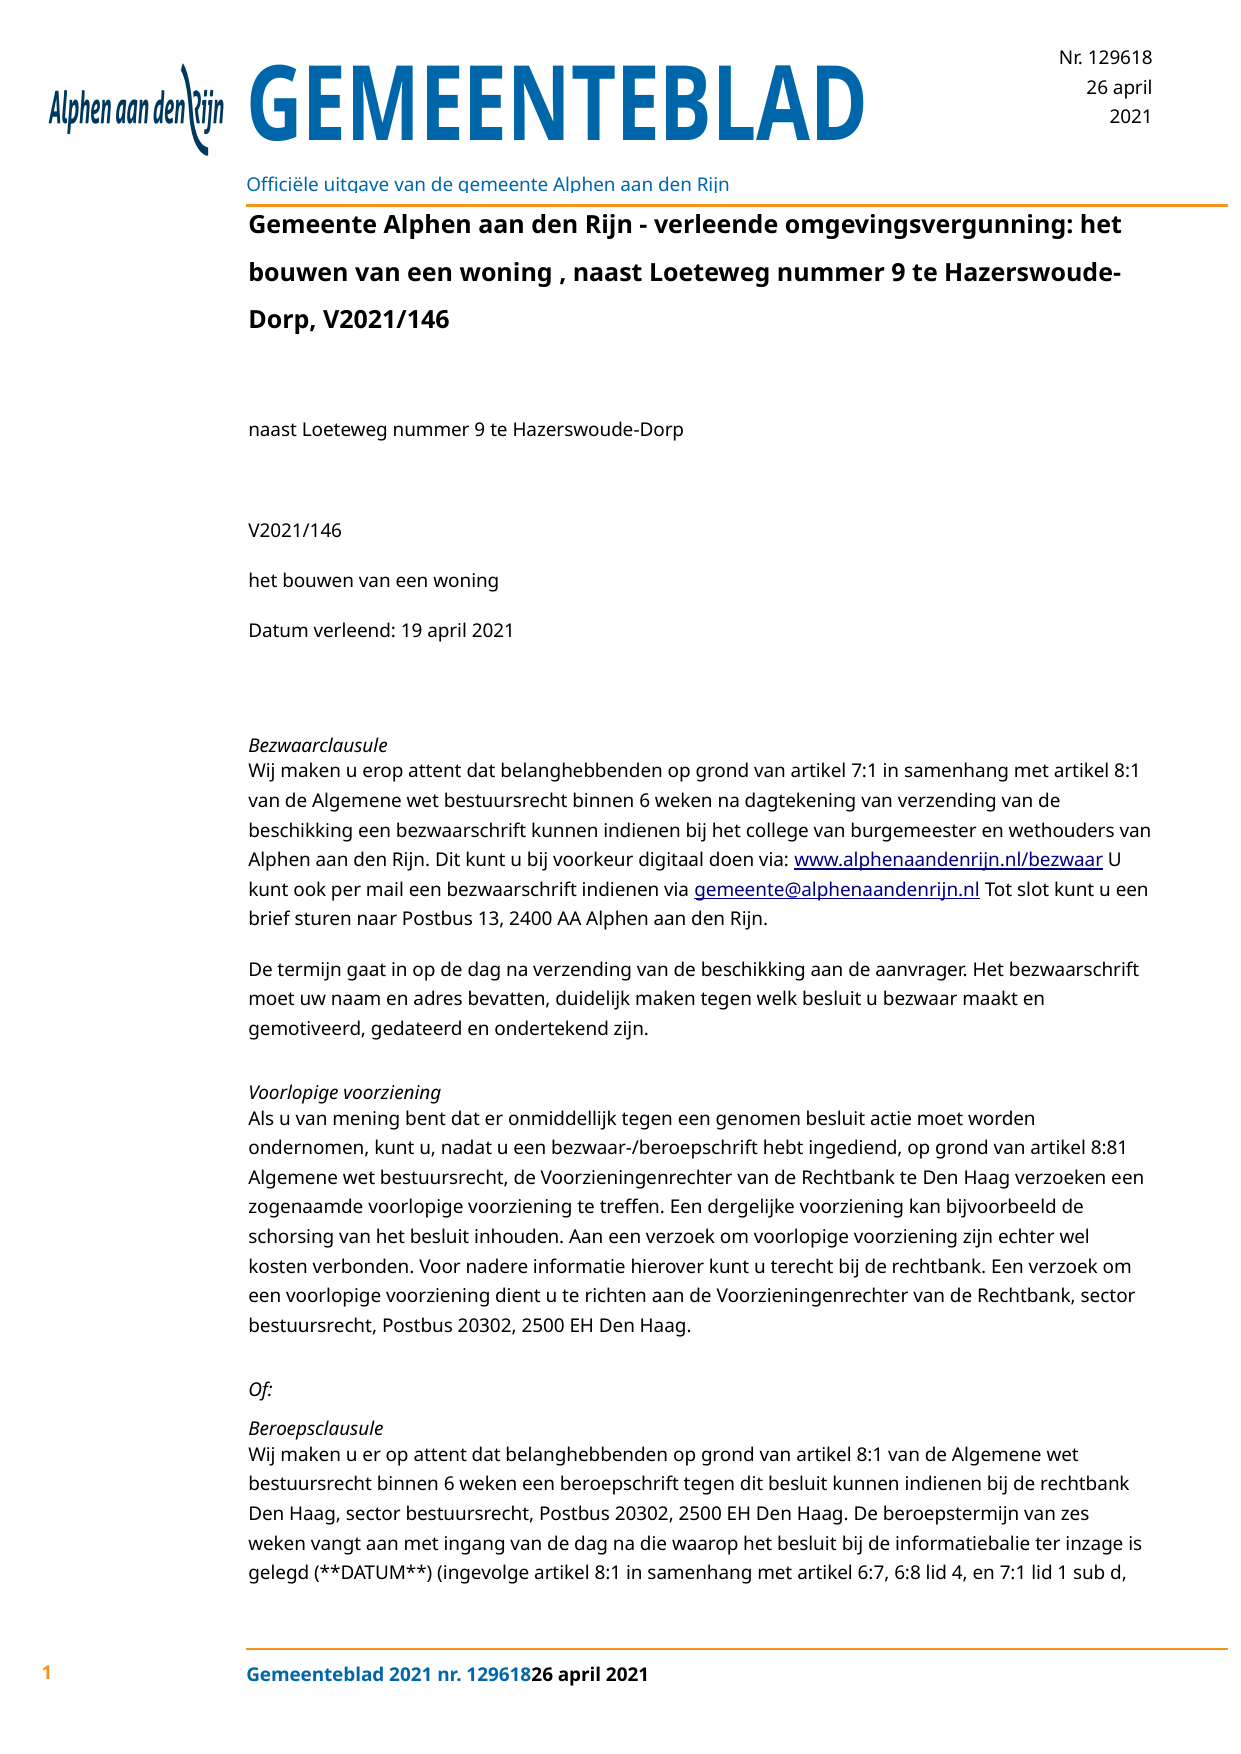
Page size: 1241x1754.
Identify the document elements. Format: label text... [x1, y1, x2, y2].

text Wij maken u erop attent dat belanghebbenden op grond van artikel 7:1 in samenhang met artikel 8:1 van de Algemene wet bestuursrecht binnen 6 weken na dagtekening van verzending van de beschikking een bezwaarschrift kunnen indienen bij het college van burgemeester en wethouders van Alphen aan den Rijn. Dit kunt u bij voorkeur digitaal doen via: www.alphenaandenrijn.nl/bezwaar U kunt ook per mail een bezwaarschrift indienen via gemeente@alphenaandenrijn.nl Tot slot kunt u een brief sturen naar Postbus 13, 2400 AA Alphen aan den Rijn. [248, 758, 1152, 931]
picture [41, 47, 231, 172]
text De termijn gaat in op de dag na verzending van de beschikking aan de aanvrager. Het bezwaarschrift moet uw naam en adres bevatten, duidelijk maken tegen welk besluit u bezwaar maakt en gemotiveerd, gedateerd en ondertekend zijn. [248, 956, 1152, 1041]
text Datum verleend: 19 april 2021 [248, 618, 1152, 643]
text V2021/146 [248, 517, 1152, 542]
text Voorlopige voorziening [248, 1079, 1152, 1105]
text Of: [248, 1376, 1152, 1402]
text Gemeente Alphen aan den Rijn - verleende omgevingsvergunning: het bouwen van een woning , naast Loeteweg nummer 9 te Hazerswoude-Dorp, V2021/146 [248, 207, 1152, 336]
text Als u van mening bent dat er onmiddellijk tegen een genomen besluit actie moet worden ondernomen, kunt u, nadat u een bezwaar-/beroepschrift hebt ingediend, op grond van artikel 8:81 Algemene wet bestuursrecht, de Voorzieningenrechter van de Rechtbank te Den Haag verzoeken een zogenaamde voorlopige voorziening te treffen. Een dergelijke voorziening kan bijvoorbeeld de schorsing van het besluit inhouden. Aan een verzoek om voorlopige voorziening zijn echter wel kosten verbonden. Voor nadere informatie hierover kunt u terecht bij de rechtbank. Een verzoek om een voorlopige voorziening dient u te richten aan de Voorzieningenrechter van de Rechtbank, sector bestuursrecht, Postbus 20302, 2500 EH Den Haag. [248, 1105, 1152, 1338]
text Bezwaarclausule [248, 732, 1152, 758]
text Wij maken u er op attent dat belanghebbenden op grond van artikel 8:1 van de Algemene wet bestuursrecht binnen 6 weken een beroepschrift tegen dit besluit kunnen indienen bij de rechtbank Den Haag, sector bestuursrecht, Postbus 20302, 2500 EH Den Haag. De beroepstermijn van zes weken vangt aan met ingang van de dag na die waarop het besluit bij de informatiebalie ter inzage is gelegd (**DATUM**) (ingevolge artikel 8:1 in samenhang met artikel 6:7, 6:8 lid 4, en 7:1 lid 1 sub d, [248, 1441, 1152, 1585]
text naast Loeteweg nummer 9 te Hazerswoude-Dorp [248, 416, 1152, 442]
text het bouwen van een woning [248, 567, 1152, 593]
text Beroepsclausule [248, 1415, 1152, 1441]
